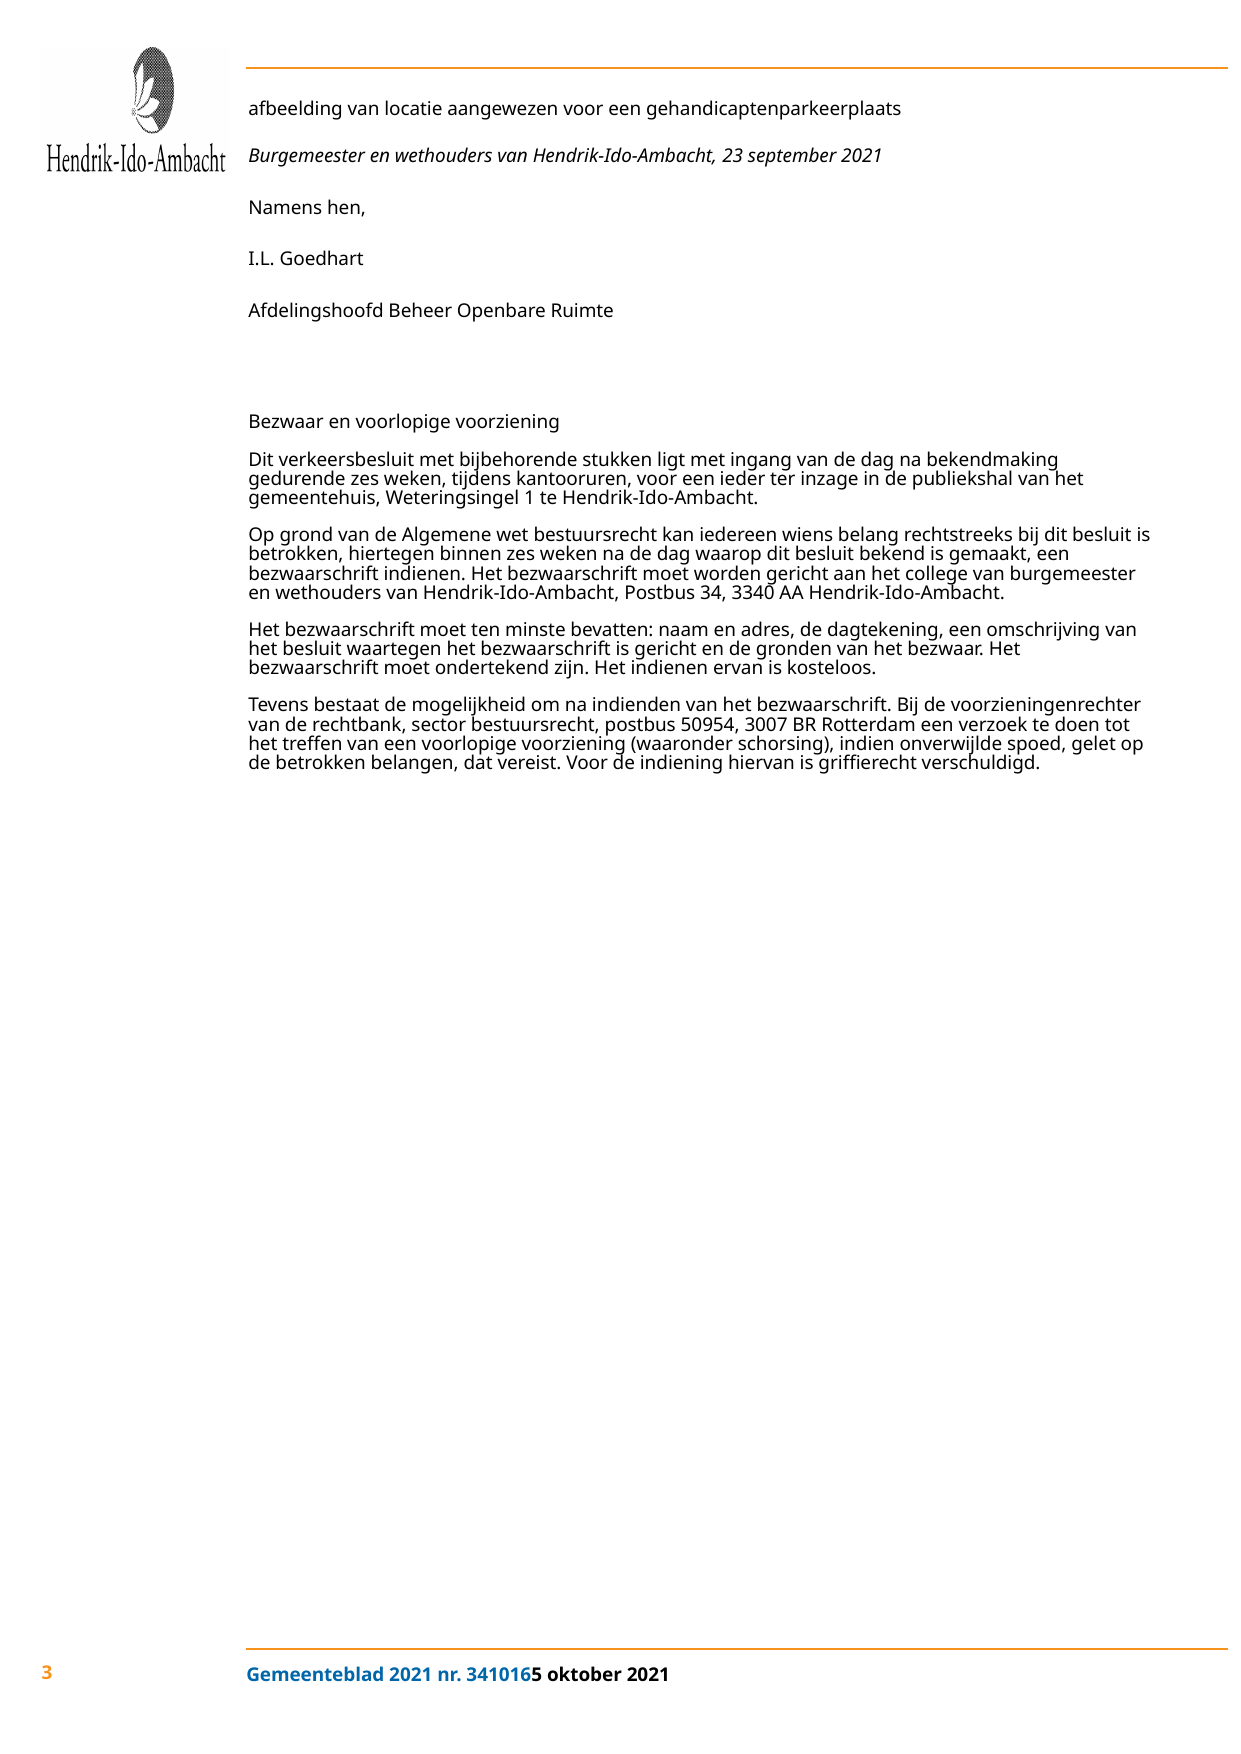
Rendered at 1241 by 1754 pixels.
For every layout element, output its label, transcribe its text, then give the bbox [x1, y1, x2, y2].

text Namens hen, [248, 194, 1152, 220]
text Afdelingshoofd Beheer Openbare Ruimte [248, 297, 1152, 323]
text Bezwaar en voorlopige voorziening [248, 413, 1152, 433]
text afbeelding van locatie aangewezen voor een gehandicaptenparkeerplaats [248, 95, 1152, 121]
text Burgemeester en wethouders van Hendrik-Ido-Ambacht, 23 september 2021 [248, 143, 1152, 168]
text Tevens bestaat de mogelijkheid om na indienden van het bezwaarschrift. Bij de voorzieningenrechter van de rechtbank, sector bestuursrecht, postbus 50954, 3007 BR Rotterdam een verzoek te doen tot het treffen van een voorlopige voorziening (waaronder schorsing), indien onverwijlde spoed, gelet op de betrokken belangen, dat vereist. Voor de indiening hiervan is griffierecht verschuldigd. [248, 696, 1152, 773]
text Het bezwaarschrift moet ten minste bevatten: naam en adres, de dagtekening, een omschrijving van het besluit waartegen het bezwaarschrift is gericht en de gronden van het bezwaar. Het bezwaarschrift moet ondertekend zijn. Het indienen ervan is kosteloos. [248, 621, 1152, 679]
picture [41, 47, 231, 172]
text I.L. Goedhart [248, 246, 1152, 271]
text Dit verkeersbesluit met bijbehorende stukken ligt met ingang van de dag na bekendmaking gedurende zes weken, tijdens kantooruren, voor een ieder ter inzage in de publiekshal van het gemeentehuis, Weteringsingel 1 te Hendrik-Ido-Ambacht. [248, 451, 1152, 508]
text Op grond van de Algemene wet bestuursrecht kan iedereen wiens belang rechtstreeks bij dit besluit is betrokken, hiertegen binnen zes weken na de dag waarop dit besluit bekend is gemaakt, een bezwaarschrift indienen. Het bezwaarschrift moet worden gericht aan het college van burgemeester en wethouders van Hendrik-Ido-Ambacht, Postbus 34, 3340 AA Hendrik-Ido-Ambacht. [248, 526, 1152, 603]
